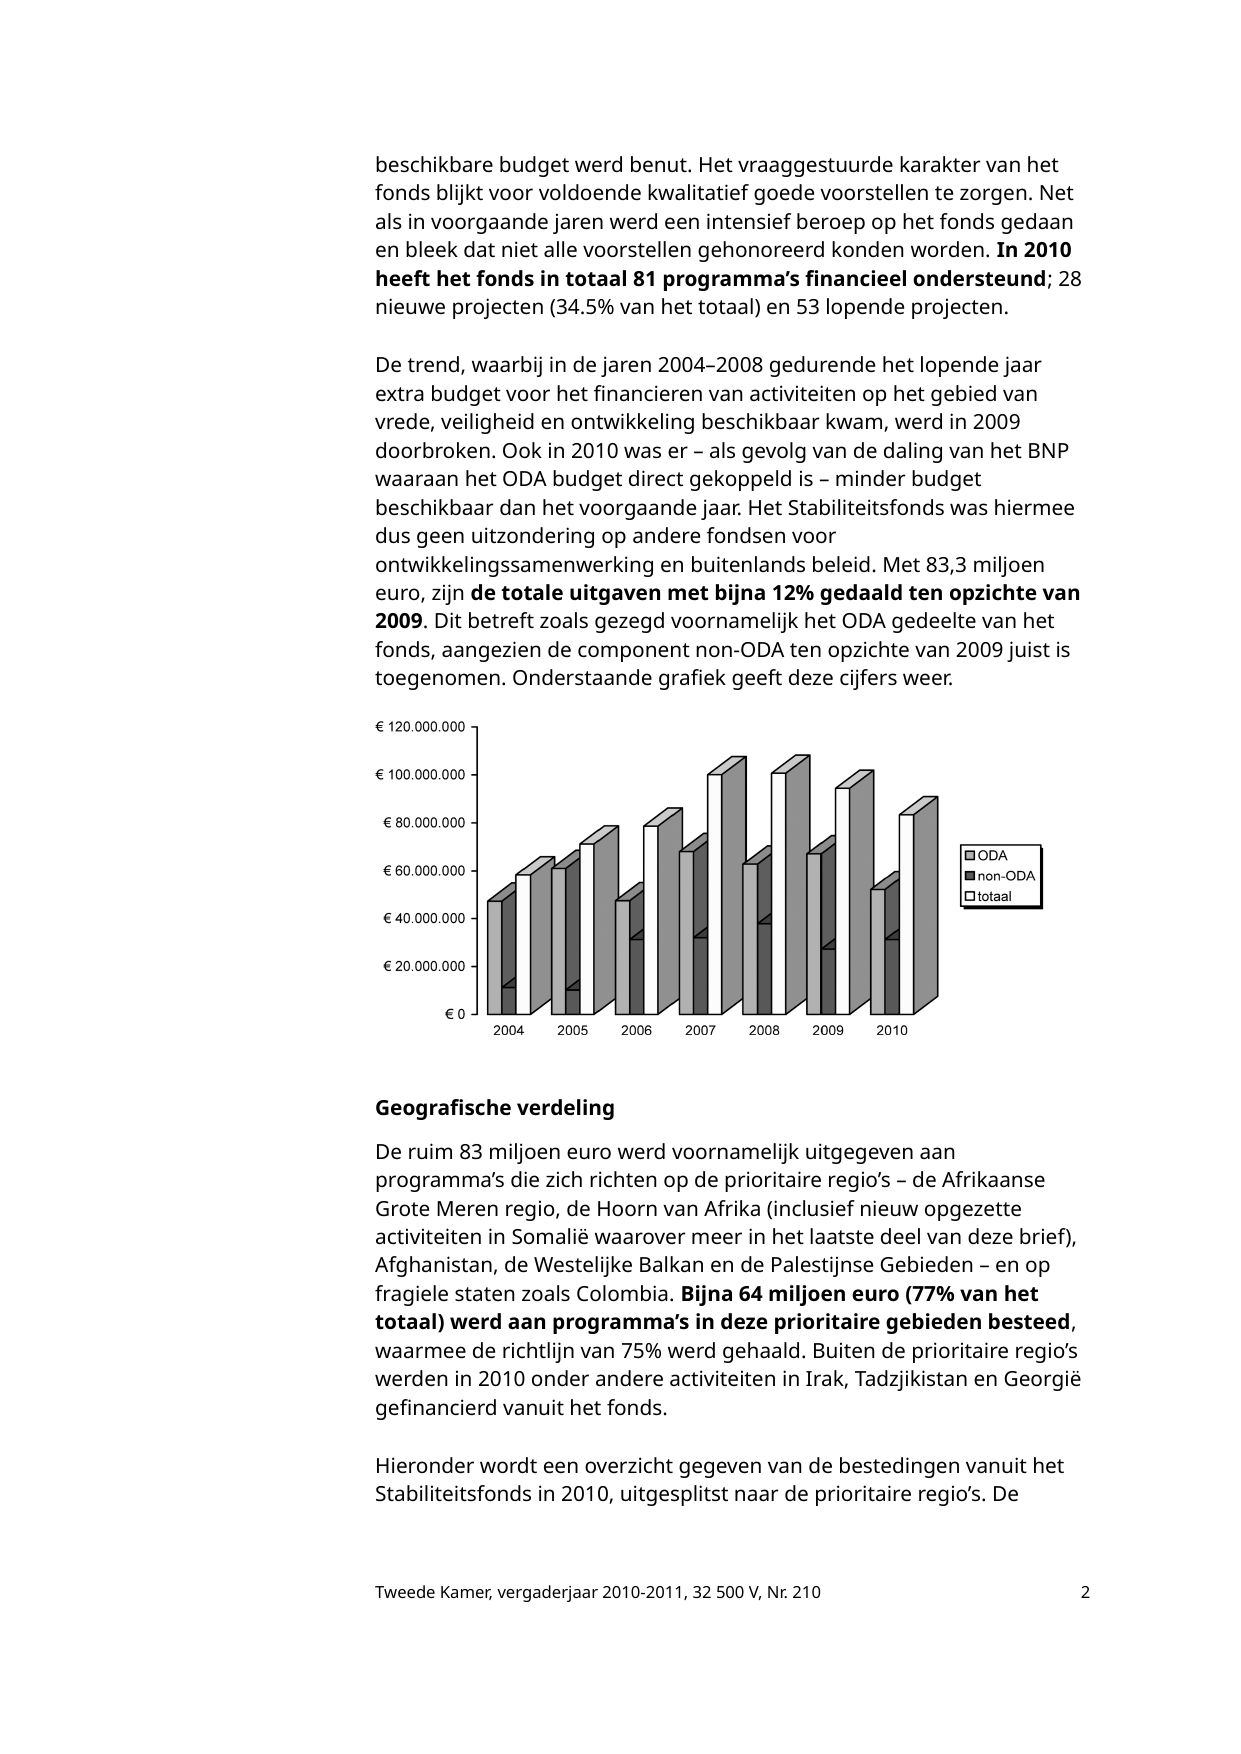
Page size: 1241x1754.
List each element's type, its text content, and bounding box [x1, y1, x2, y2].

text De trend, waarbij in de jaren 2004–2008 gedurende het lopende jaar extra budget voor het financieren van activiteiten op het gebied van vrede, veiligheid en ontwikkeling beschikbaar kwam, werd in 2009 doorbroken. Ook in 2010 was er – als gevolg van de daling van het BNP waaraan het ODA budget direct gekoppeld is – minder budget beschikbaar dan het voorgaande jaar. Het Stabiliteitsfonds was hiermee dus geen uitzondering op andere fondsen voor ontwikkelingssamenwerking en buitenlands beleid. Met 83,3 miljoen euro, zijn de totale uitgaven met bijna 12% gedaald ten opzichte van 2009. Dit betreft zoals gezegd voornamelijk het ODA gedeelte van het fonds, aangezien de component non-ODA ten opzichte van 2009 juist is toegenomen. Onderstaande grafiek geeft deze cijfers weer. [375, 351, 1090, 692]
text beschikbare budget werd benut. Het vraaggestuurde karakter van het fonds blijkt voor voldoende kwalitatief goede voorstellen te zorgen. Net als in voorgaande jaren werd een intensief beroep op het fonds gedaan en bleek dat niet alle voorstellen gehonoreerd konden worden. In 2010 heeft het fonds in totaal 81 programma’s financieel ondersteund; 28 nieuwe projecten (34.5% van het totaal) en 53 lopende projecten. [375, 150, 1090, 321]
text Hieronder wordt een overzicht gegeven van de bestedingen vanuit het Stabiliteitsfonds in 2010, uitgesplitst naar de prioritaire regio’s. De [375, 1451, 1090, 1508]
text De ruim 83 miljoen euro werd voornamelijk uitgegeven aan programma’s die zich richten op de prioritaire regio’s – de Afrikaanse Grote Meren regio, de Hoorn van Afrika (inclusief nieuw opgezette activiteiten in Somalië waarover meer in het laatste deel van deze brief), Afghanistan, de Westelijke Balkan en de Palestijnse Gebieden – en op fragiele staten zoals Colombia. Bijna 64 miljoen euro (77% van het totaal) werd aan programma’s in deze prioritaire gebieden besteed, waarmee de richtlijn van 75% werd gehaald. Buiten de prioritaire regio’s werden in 2010 onder andere activiteiten in Irak, Tadzjikistan en Georgië gefinancierd vanuit het fonds. [375, 1137, 1090, 1421]
picture [375, 721, 1044, 1035]
text Geografische verdeling [375, 1093, 1090, 1122]
